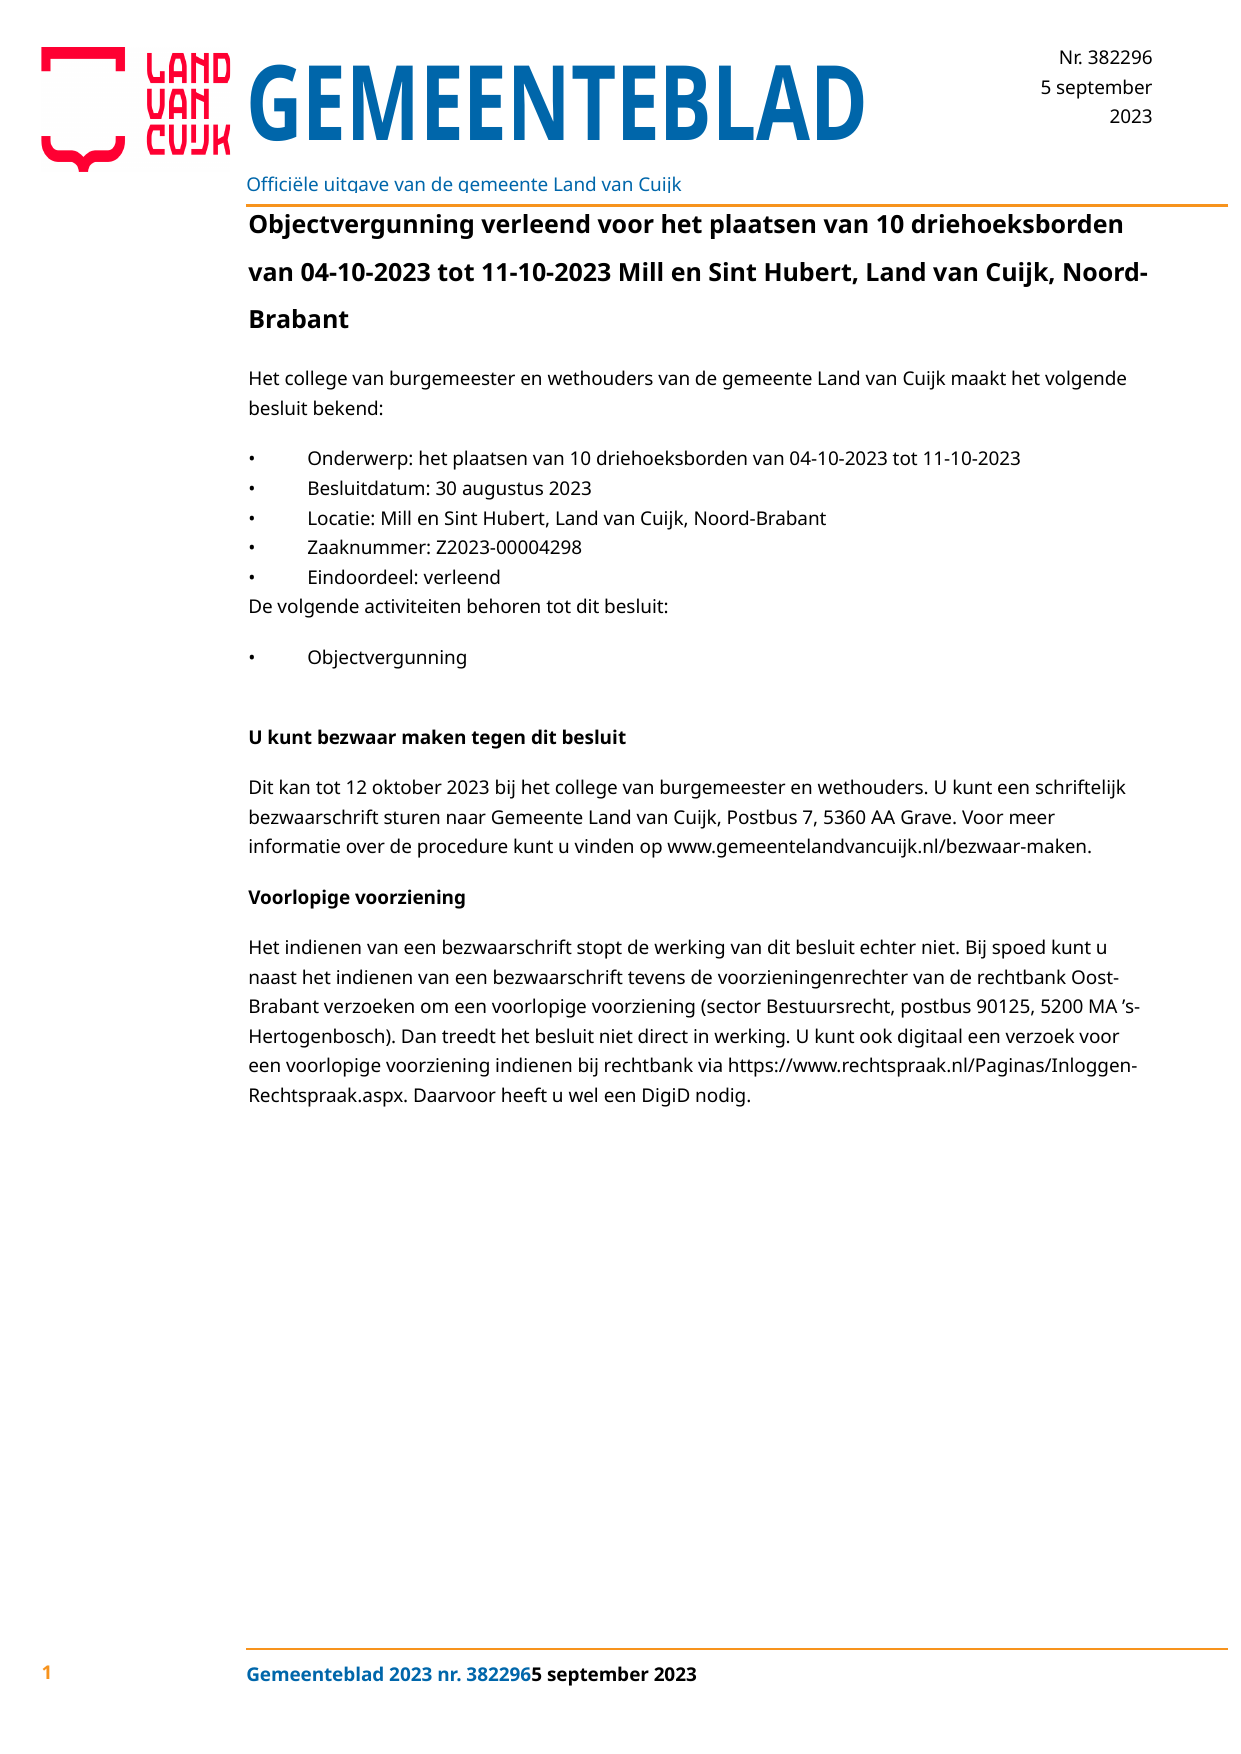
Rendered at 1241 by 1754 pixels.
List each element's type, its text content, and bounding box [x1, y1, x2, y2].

text Objectvergunning verleend voor het plaatsen van 10 driehoeksborden van 04-10-2023 tot 11-10-2023 Mill en Sint Hubert, Land van Cuijk, Noord-Brabant [248, 207, 1152, 336]
list Besluitdatum: 30 augustus 2023 [248, 475, 1152, 501]
text Dit kan tot 12 oktober 2023 bij het college van burgemeester en wethouders. U kunt een schriftelijk bezwaarschrift sturen naar Gemeente Land van Cuijk, Postbus 7, 5360 AA Grave. Voor meer informatie over de procedure kunt u vinden op www.gemeentelandvancuijk.nl/bezwaar-maken. [248, 774, 1152, 859]
list Zaaknummer: Z2023-00004298 [248, 534, 1152, 560]
text De volgende activiteiten behoren tot dit besluit: [248, 593, 1152, 619]
list Onderwerp: het plaatsen van 10 driehoeksborden van 04-10-2023 tot 11-10-2023 [248, 446, 1152, 471]
text Voorlopige voorziening [248, 884, 1152, 909]
picture [41, 47, 231, 172]
list Locatie: Mill en Sint Hubert, Land van Cuijk, Noord-Brabant [248, 505, 1152, 530]
list Objectvergunning [248, 644, 1152, 669]
text U kunt bezwaar maken tegen dit besluit [248, 724, 1152, 749]
text Het college van burgemeester en wethouders van de gemeente Land van Cuijk maakt het volgende besluit bekend: [248, 366, 1152, 421]
text Het indienen van een bezwaarschrift stopt de werking van dit besluit echter niet. Bij spoed kunt u naast het indienen van een bezwaarschrift tevens de voorzieningenrechter van de rechtbank Oost-Brabant verzoeken om een voorlopige voorziening (sector Bestuursrecht, postbus 90125, 5200 MA ’s-Hertogenbosch). Dan treedt het besluit niet direct in werking. U kunt ook digitaal een verzoek voor een voorlopige voorziening indienen bij rechtbank via https://www.rechtspraak.nl/Paginas/Inloggen-Rechtspraak.aspx. Daarvoor heeft u wel een DigiD nodig. [248, 934, 1152, 1108]
list Eindoordeel: verleend [248, 564, 1152, 589]
